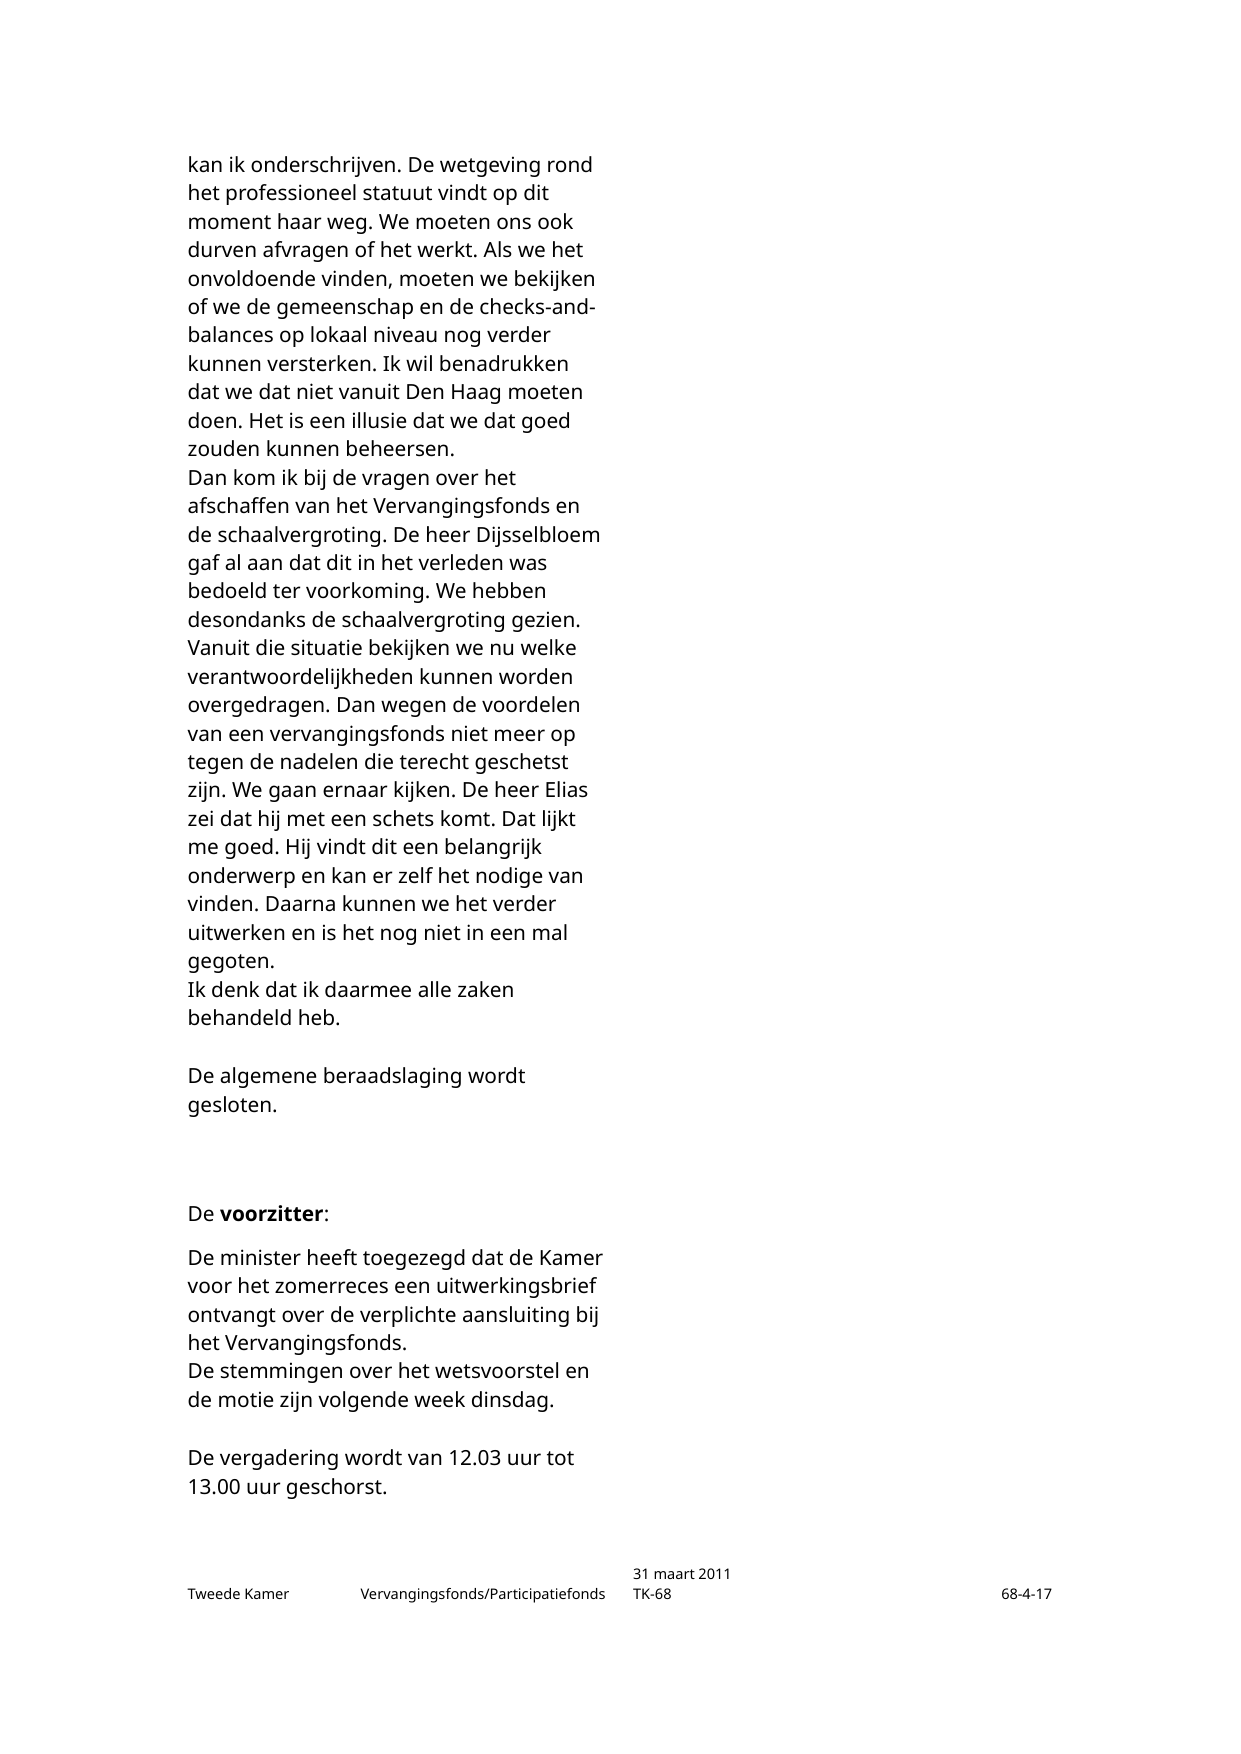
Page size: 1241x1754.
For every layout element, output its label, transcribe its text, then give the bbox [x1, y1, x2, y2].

text Ik denk dat ik daarmee alle zaken behandeld heb. [187, 975, 605, 1032]
text De stemmingen over het wetsvoorstel en de motie zijn volgende week dinsdag. [187, 1357, 605, 1413]
text Dan kom ik bij de vragen over het afschaffen van het Vervangingsfonds en de schaalvergroting. De heer Dijsselbloem gaf al aan dat dit in het verleden was bedoeld ter voorkoming. We hebben desondanks de schaalvergroting gezien. Vanuit die situatie bekijken we nu welke verantwoordelijkheden kunnen worden overgedragen. Dan wegen de voordelen van een vervangingsfonds niet meer op tegen de nadelen die terecht geschetst zijn. We gaan ernaar kijken. De heer Elias zei dat hij met een schets komt. Dat lijkt me goed. Hij vindt dit een belangrijk onderwerp en kan er zelf het nodige van vinden. Daarna kunnen we het verder uitwerken en is het nog niet in een mal gegoten. [187, 463, 605, 975]
text De minister heeft toegezegd dat de Kamer voor het zomerreces een uitwerkingsbrief ontvangt over de verplichte aansluiting bij het Vervangingsfonds. [187, 1243, 605, 1357]
text De vergadering wordt van 12.03 uur tot 13.00 uur geschorst. [187, 1443, 605, 1500]
text De algemene beraadslaging wordt gesloten. [187, 1062, 605, 1118]
text kan ik onderschrijven. De wetgeving rond het professioneel statuut vindt op dit moment haar weg. We moeten ons ook durven afvragen of het werkt. Als we het onvoldoende vinden, moeten we bekijken of we de gemeenschap en de checks-and-balances op lokaal niveau nog verder kunnen versterken. Ik wil benadrukken dat we dat niet vanuit Den Haag moeten doen. Het is een illusie dat we dat goed zouden kunnen beheersen. [187, 150, 605, 463]
text De voorzitter: [187, 1199, 605, 1228]
text  [187, 1148, 605, 1177]
